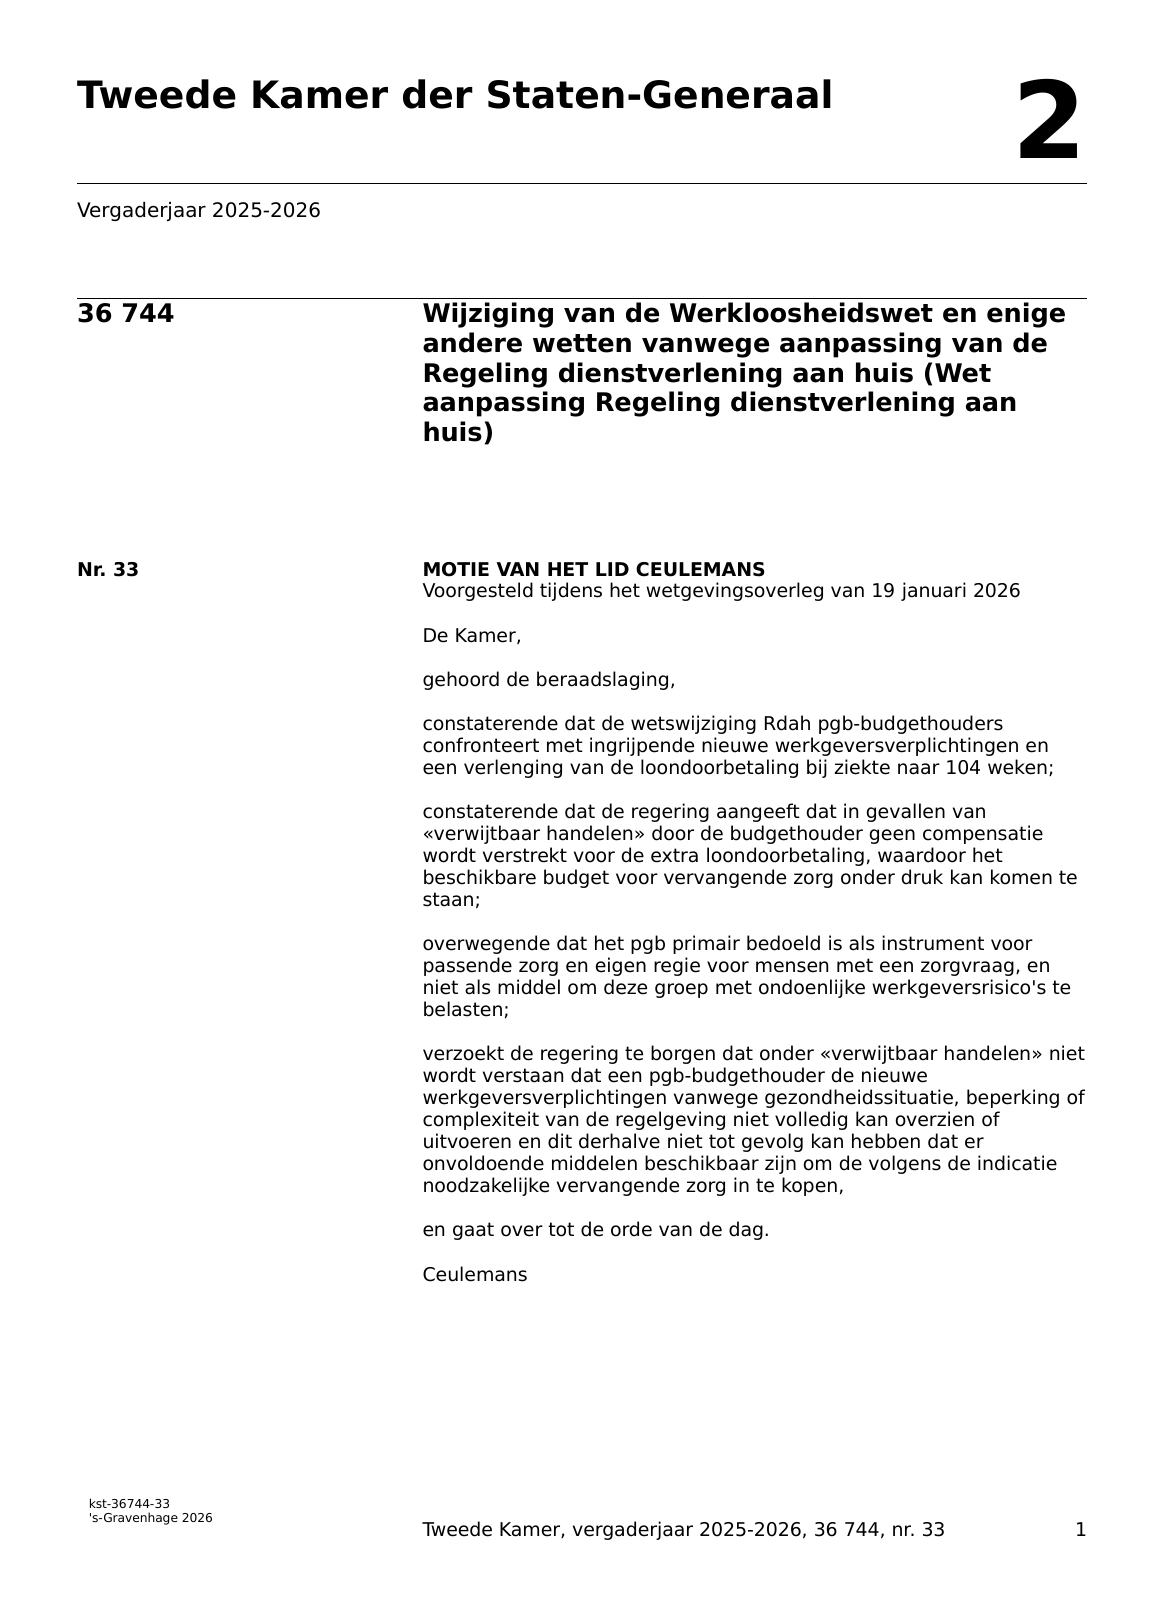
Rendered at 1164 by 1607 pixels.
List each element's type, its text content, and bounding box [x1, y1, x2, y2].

table_cell Vergaderjaar 2025-2026 [77, 184, 1087, 298]
text Ceulemans [422, 1263, 1087, 1285]
table_header 2 [886, 59, 1087, 183]
text De Kamer, [422, 624, 1087, 647]
subtitle 36 744 Wijziging van de Werkloosheidswet en enige andere wetten vanwege aanpassing van de Regeling dienstverlening aan huis (Wet aanpassing Regeling dienstverlening aan huis) [77, 299, 1087, 447]
text kst-36744-33 [88, 1497, 323, 1511]
subtitle Nr. 33 MOTIE VAN HET LID CEULEMANS [77, 558, 1087, 580]
text Voorgesteld tijdens het wetgevingsoverleg van 19 januari 2026 [422, 580, 1087, 602]
text constaterende dat de wetswijziging Rdah pgb-budgethouders confronteert met ingrijpende nieuwe werkgeversverplichtingen en een verlenging van de loondoorbetaling bij ziekte naar 104 weken; [422, 713, 1087, 779]
text overwegende dat het pgb primair bedoeld is als instrument voor passende zorg en eigen regie voor mensen met een zorgvraag, en niet als middel om deze groep met ondoenlijke werkgeversrisico's te belasten; [422, 933, 1087, 1021]
table_header Tweede Kamer der Staten-Generaal [77, 59, 886, 183]
text constaterende dat de regering aangeeft dat in gevallen van «verwijtbaar handelen» door de budgethouder geen compensatie wordt verstrekt voor de extra loondoorbetaling, waardoor het beschikbare budget voor vervangende zorg onder druk kan komen te staan; [422, 801, 1087, 911]
text en gaat over tot de orde van de dag. [422, 1219, 1087, 1241]
text gehoord de beraadslaging, [422, 669, 1087, 691]
text verzoekt de regering te borgen dat onder «verwijtbaar handelen» niet wordt verstaan dat een pgb-budgethouder de nieuwe werkgeversverplichtingen vanwege gezondheidssituatie, beperking of complexiteit van de regelgeving niet volledig kan overzien of uitvoeren en dit derhalve niet tot gevolg kan hebben dat er onvoldoende middelen beschikbaar zijn om de volgens de indicatie noodzakelijke vervangende zorg in te kopen, [422, 1043, 1087, 1197]
text 's-Gravenhage 2026 [88, 1511, 323, 1525]
